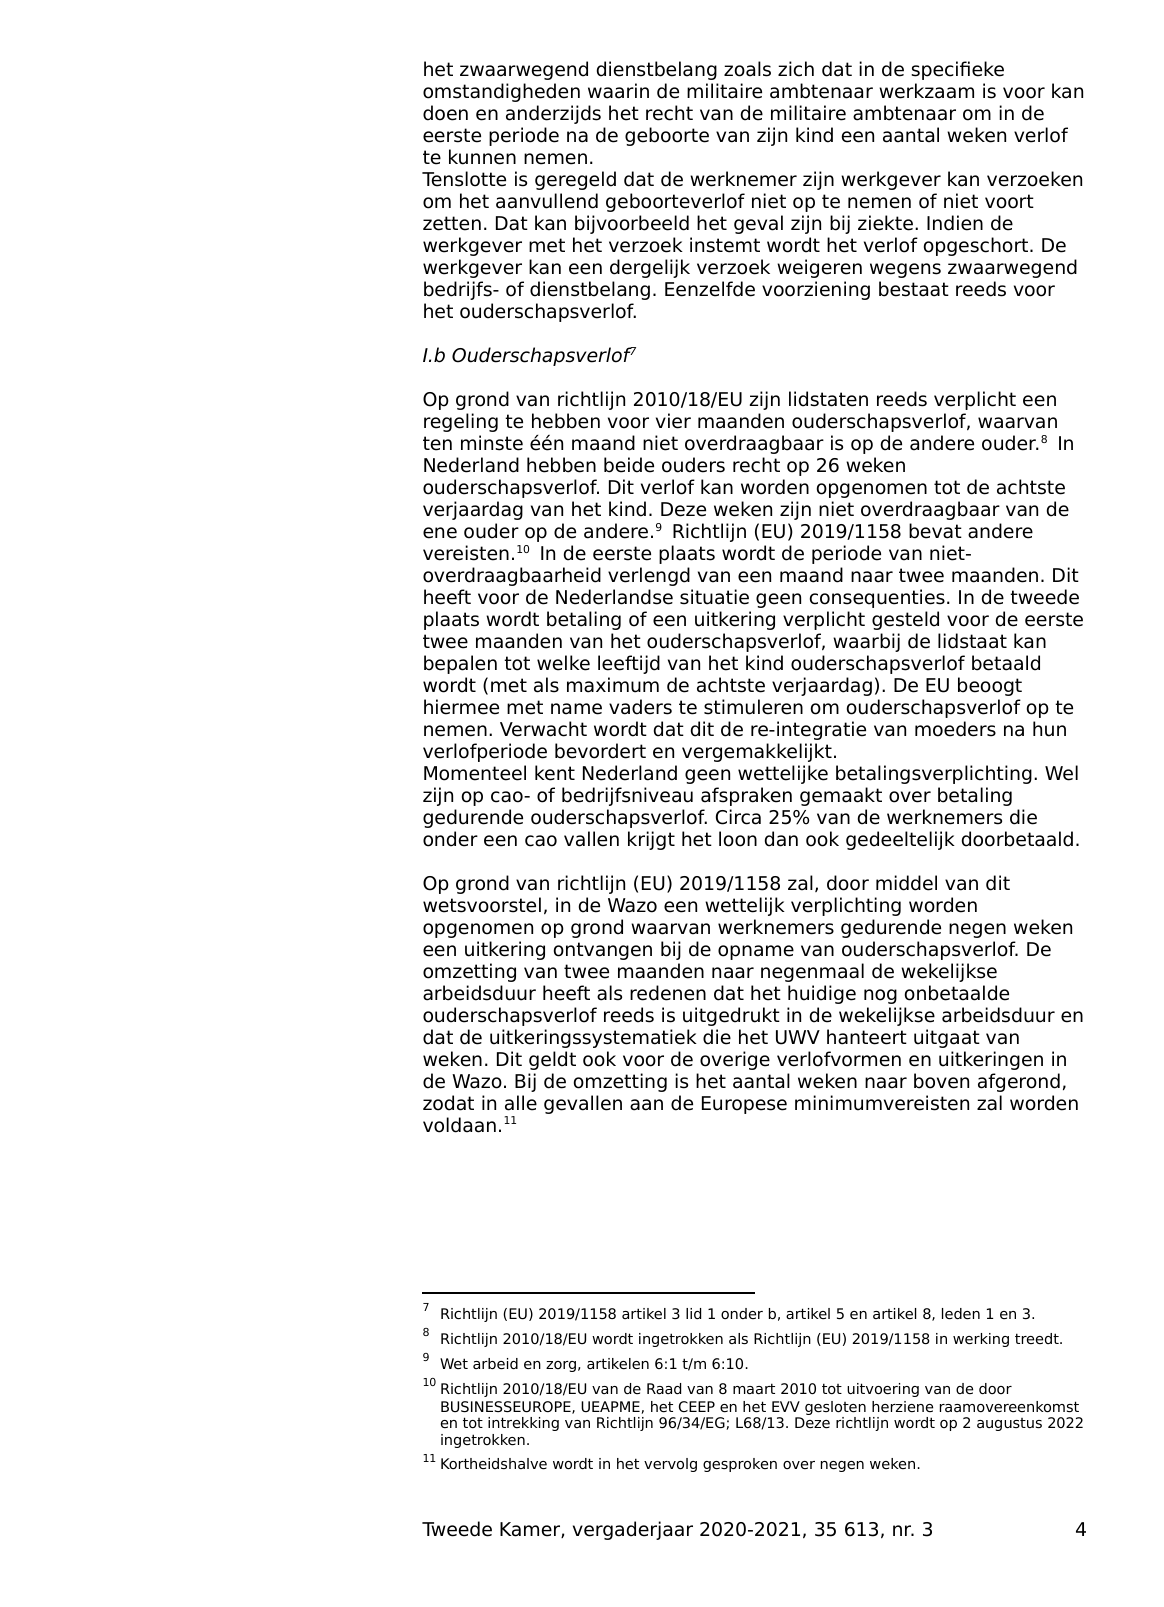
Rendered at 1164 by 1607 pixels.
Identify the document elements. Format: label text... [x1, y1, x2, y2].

text Op grond van richtlijn 2010/18/EU zijn lidstaten reeds verplicht een regeling te hebben voor vier maanden ouderschapsverlof, waarvan ten minste één maand niet overdraagbaar is op de andere ouder. In Nederland hebben beide ouders recht op 26 weken ouderschapsverlof. Dit verlof kan worden opgenomen tot de achtste verjaardag van het kind. Deze weken zijn niet overdraagbaar van de ene ouder op de andere. Richtlijn (EU) 2019/1158 bevat andere vereisten. In de eerste plaats wordt de periode van niet-overdraagbaarheid verlengd van een maand naar twee maanden. Dit heeft voor de Nederlandse situatie geen consequenties. In de tweede plaats wordt betaling of een uitkering verplicht gesteld voor de eerste twee maanden van het ouderschapsverlof, waarbij de lidstaat kan bepalen tot welke leeftijd van het kind ouderschapsverlof betaald wordt (met als maximum de achtste verjaardag). De EU beoogt hiermee met name vaders te stimuleren om ouderschapsverlof op te nemen. Verwacht wordt dat dit de re-integratie van moeders na hun verlofperiode bevordert en vergemakkelijkt. [422, 389, 1087, 763]
text het zwaarwegend dienstbelang zoals zich dat in de specifieke omstandigheden waarin de militaire ambtenaar werkzaam is voor kan doen en anderzijds het recht van de militaire ambtenaar om in de eerste periode na de geboorte van zijn kind een aantal weken verlof te kunnen nemen. [422, 59, 1087, 169]
text Richtlijn (EU) 2019/1158 artikel 3 lid 1 onder b, artikel 5 en artikel 8, leden 1 en 3. [422, 1302, 1087, 1324]
subtitle I.b Ouderschapsverlof [422, 345, 1087, 367]
text Momenteel kent Nederland geen wettelijke betalingsverplichting. Wel zijn op cao- of bedrijfsniveau afspraken gemaakt over betaling gedurende ouderschapsverlof. Circa 25% van de werknemers die onder een cao vallen krijgt het loon dan ook gedeeltelijk doorbetaald. [422, 763, 1087, 851]
text Wet arbeid en zorg, artikelen 6:1 t/m 6:10. [422, 1352, 1087, 1374]
text Richtlijn 2010/18/EU van de Raad van 8 maart 2010 tot uitvoering van de door BUSINESSEUROPE, UEAPME, het CEEP en het EVV gesloten herziene raamovereenkomst en tot intrekking van Richtlijn 96/34/EG; L68/13. Deze richtlijn wordt op 2 augustus 2022 ingetrokken. [422, 1377, 1087, 1449]
text Op grond van richtlijn (EU) 2019/1158 zal, door middel van dit wetsvoorstel, in de Wazo een wettelijk verplichting worden opgenomen op grond waarvan werknemers gedurende negen weken een uitkering ontvangen bij de opname van ouderschapsverlof. De omzetting van twee maanden naar negenmaal de wekelijkse arbeidsduur heeft als redenen dat het huidige nog onbetaalde ouderschapsverlof reeds is uitgedrukt in de wekelijkse arbeidsduur en dat de uitkeringssystematiek die het UWV hanteert uitgaat van weken. Dit geldt ook voor de overige verlofvormen en uitkeringen in de Wazo. Bij de omzetting is het aantal weken naar boven afgerond, zodat in alle gevallen aan de Europese minimumvereisten zal worden voldaan. [422, 873, 1087, 1137]
text Kortheidshalve wordt in het vervolg gesproken over negen weken. [422, 1452, 1087, 1474]
text Tenslotte is geregeld dat de werknemer zijn werkgever kan verzoeken om het aanvullend geboorteverlof niet op te nemen of niet voort zetten. Dat kan bijvoorbeeld het geval zijn bij ziekte. Indien de werkgever met het verzoek instemt wordt het verlof opgeschort. De werkgever kan een dergelijk verzoek weigeren wegens zwaarwegend bedrijfs- of dienstbelang. Eenzelfde voorziening bestaat reeds voor het ouderschapsverlof. [422, 169, 1087, 323]
text Richtlijn 2010/18/EU wordt ingetrokken als Richtlijn (EU) 2019/1158 in werking treedt. [422, 1327, 1087, 1349]
